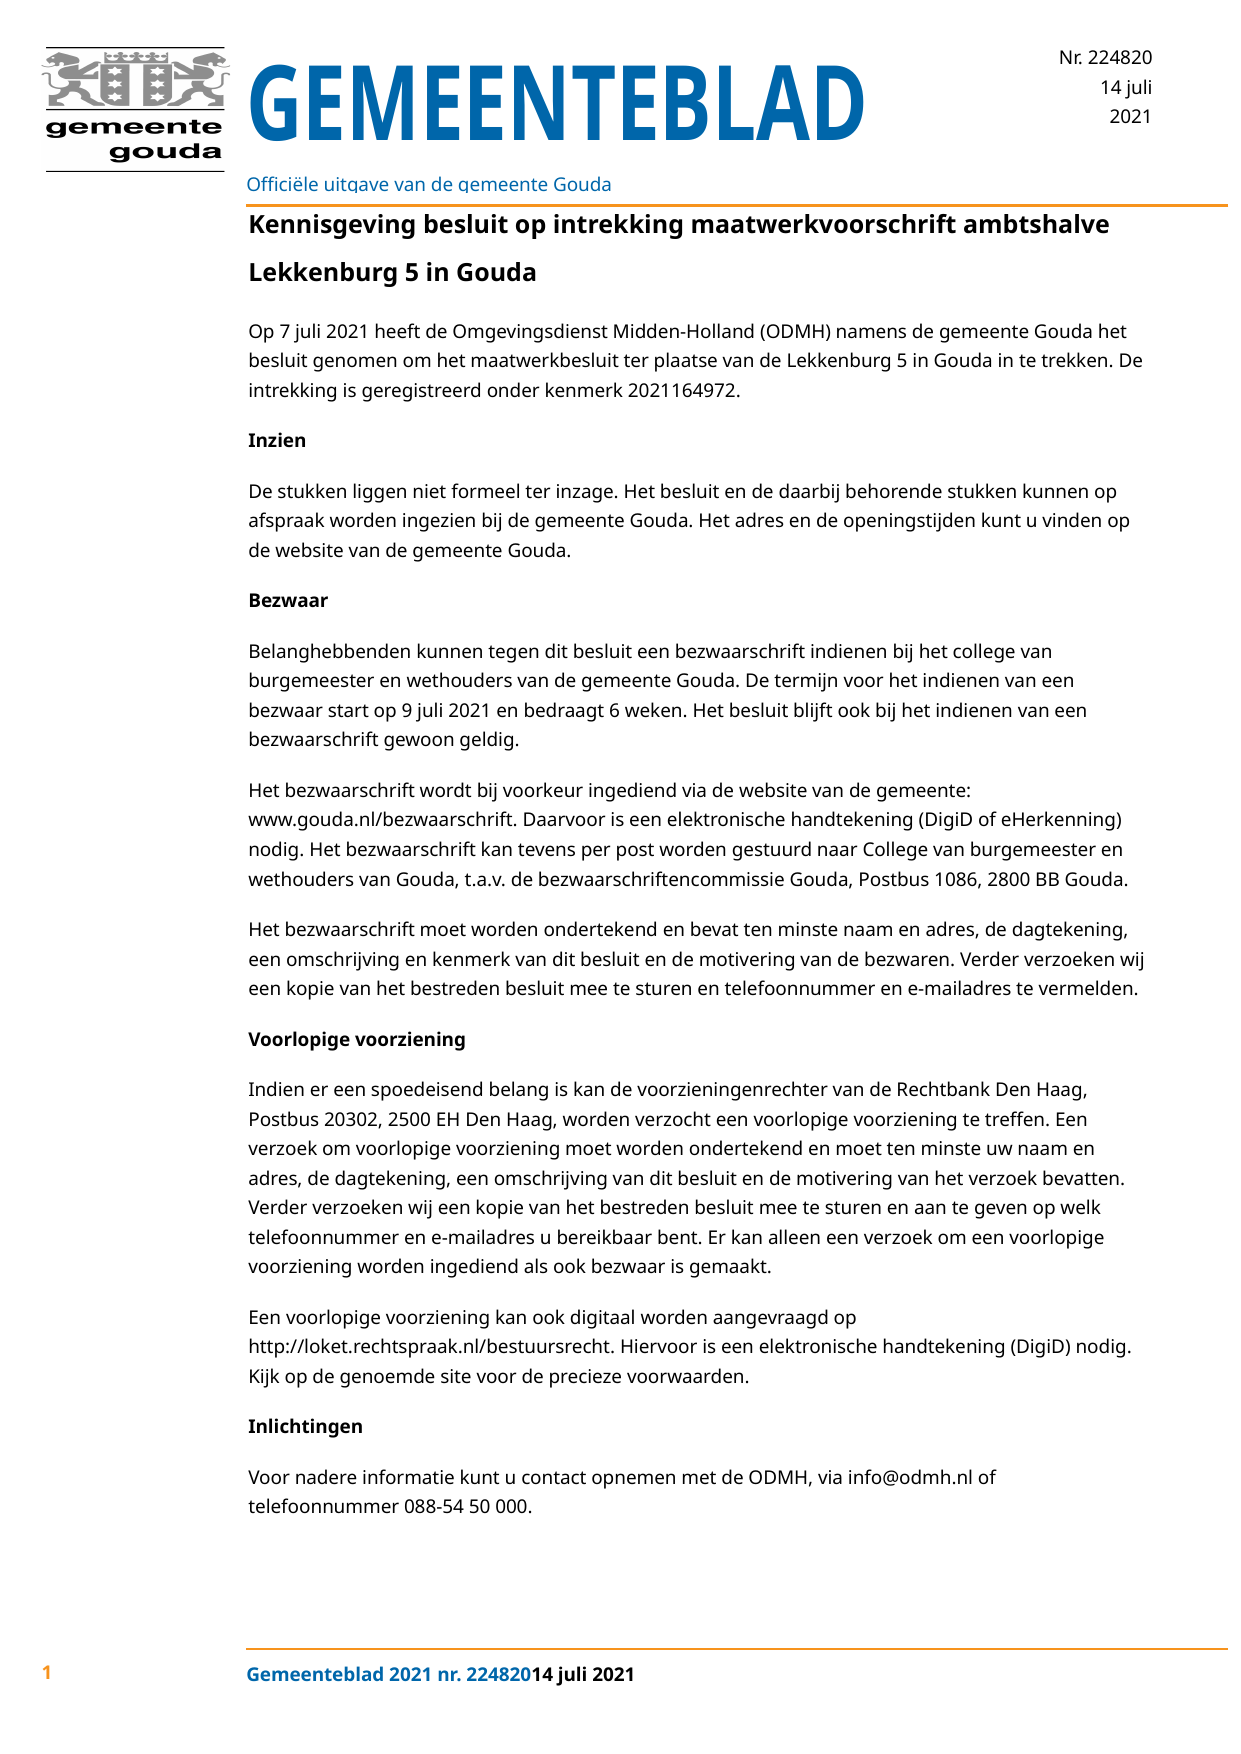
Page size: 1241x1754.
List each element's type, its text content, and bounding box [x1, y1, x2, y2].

text Indien er een spoedeisend belang is kan de voorzieningenrechter van de Rechtbank Den Haag, Postbus 20302, 2500 EH Den Haag, worden verzocht een voorlopige voorziening te treffen. Een verzoek om voorlopige voorziening moet worden ondertekend en moet ten minste uw naam en adres, de dagtekening, een omschrijving van dit besluit en de motivering van het verzoek bevatten. Verder verzoeken wij een kopie van het bestreden besluit mee te sturen en aan te geven op welk telefoonnummer en e-mailadres u bereikbaar bent. Er kan alleen een verzoek om een voorlopige voorziening worden ingediend als ook bezwaar is gemaakt. [248, 1076, 1152, 1279]
text Het bezwaarschrift moet worden ondertekend en bevat ten minste naam en adres, de dagtekening, een omschrijving en kenmerk van dit besluit en de motivering van de bezwaren. Verder verzoeken wij een kopie van het bestreden besluit mee te sturen en telefoonnummer en e-mailadres te vermelden. [248, 916, 1152, 1001]
picture [41, 47, 231, 172]
text Op 7 juli 2021 heeft de Omgevingsdienst Midden-Holland (ODMH) namens de gemeente Gouda het besluit genomen om het maatwerkbesluit ter plaatse van de Lekkenburg 5 in Gouda in te trekken. De intrekking is geregistreerd onder kenmerk 2021164972. [248, 318, 1152, 403]
text Inzien [248, 427, 1152, 453]
text Belanghebbenden kunnen tegen dit besluit een bezwaarschrift indienen bij het college van burgemeester en wethouders van de gemeente Gouda. De termijn voor het indienen van een bezwaar start op 9 juli 2021 en bedraagt 6 weken. Het besluit blijft ook bij het indienen van een bezwaarschrift gewoon geldig. [248, 638, 1152, 752]
text Voorlopige voorziening [248, 1026, 1152, 1052]
text Bezwaar [248, 587, 1152, 613]
text Een voorlopige voorziening kan ook digitaal worden aangevraagd op http://loket.rechtspraak.nl/bestuursrecht. Hiervoor is een elektronische handtekening (DigiD) nodig. Kijk op de genoemde site voor de precieze voorwaarden. [248, 1304, 1152, 1389]
text Het bezwaarschrift wordt bij voorkeur ingediend via de website van de gemeente: www.gouda.nl/bezwaarschrift. Daarvoor is een elektronische handtekening (DigiD of eHerkenning) nodig. Het bezwaarschrift kan tevens per post worden gestuurd naar College van burgemeester en wethouders van Gouda, t.a.v. de bezwaarschriftencommissie Gouda, Postbus 1086, 2800 BB Gouda. [248, 777, 1152, 892]
text Inlichtingen [248, 1414, 1152, 1439]
text Voor nadere informatie kunt u contact opnemen met de ODMH, via info@odmh.nl of telefoonnummer 088-54 50 000. [248, 1464, 1152, 1519]
text De stukken liggen niet formeel ter inzage. Het besluit en de daarbij behorende stukken kunnen op afspraak worden ingezien bij de gemeente Gouda. Het adres en de openingstijden kunt u vinden op de website van de gemeente Gouda. [248, 478, 1152, 563]
text Kennisgeving besluit op intrekking maatwerkvoorschrift ambtshalve Lekkenburg 5 in Gouda [248, 207, 1152, 288]
